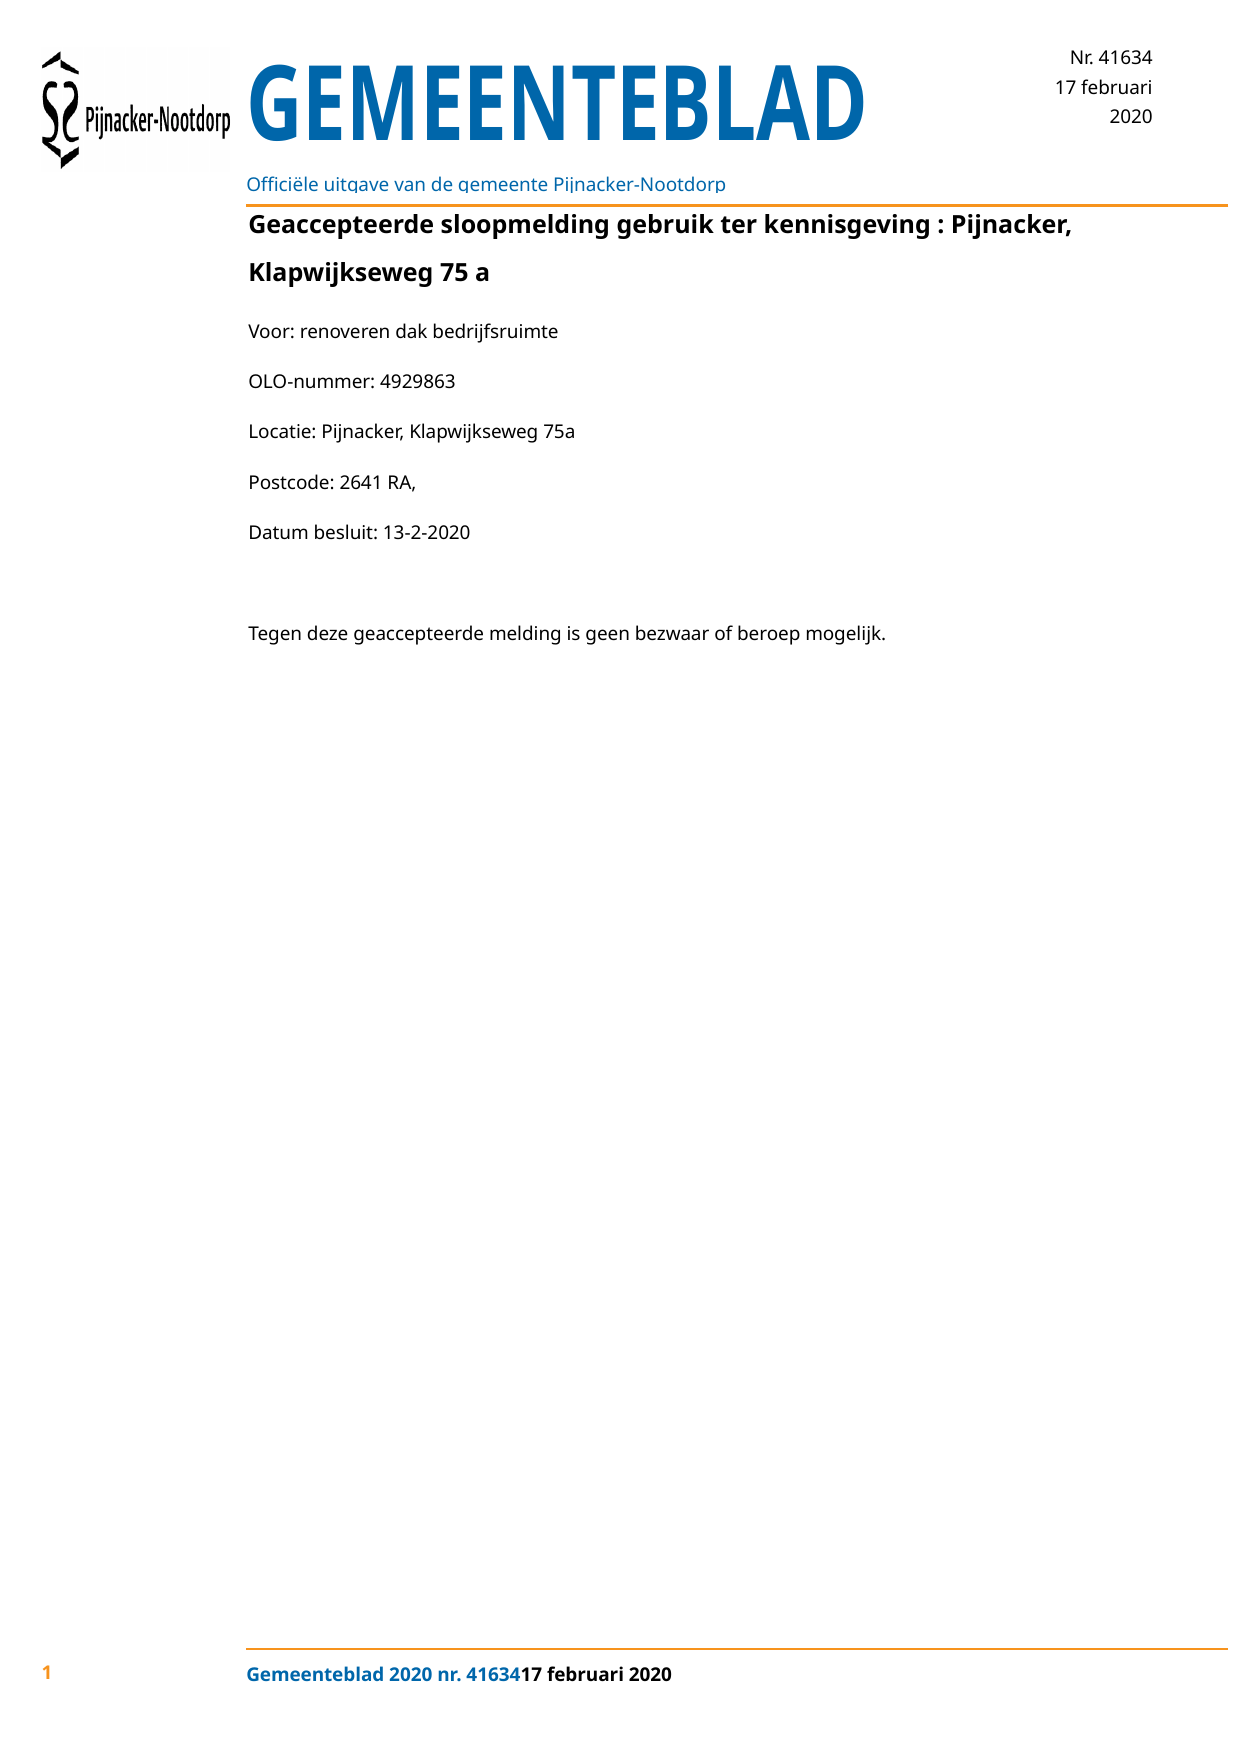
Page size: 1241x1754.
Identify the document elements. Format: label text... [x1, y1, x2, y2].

text Voor: renoveren dak bedrijfsruimte [248, 318, 1152, 344]
text Datum besluit: 13-2-2020 [248, 519, 1152, 545]
text Locatie: Pijnacker, Klapwijkseweg 75a [248, 419, 1152, 444]
picture [41, 47, 231, 172]
text Postcode: 2641 RA, [248, 469, 1152, 495]
text Geaccepteerde sloopmelding gebruik ter kennisgeving : Pijnacker, Klapwijkseweg 75 a [248, 207, 1152, 288]
text OLO-nummer: 4929863 [248, 368, 1152, 394]
text Tegen deze geaccepteerde melding is geen bezwaar of beroep mogelijk. [248, 620, 1152, 646]
